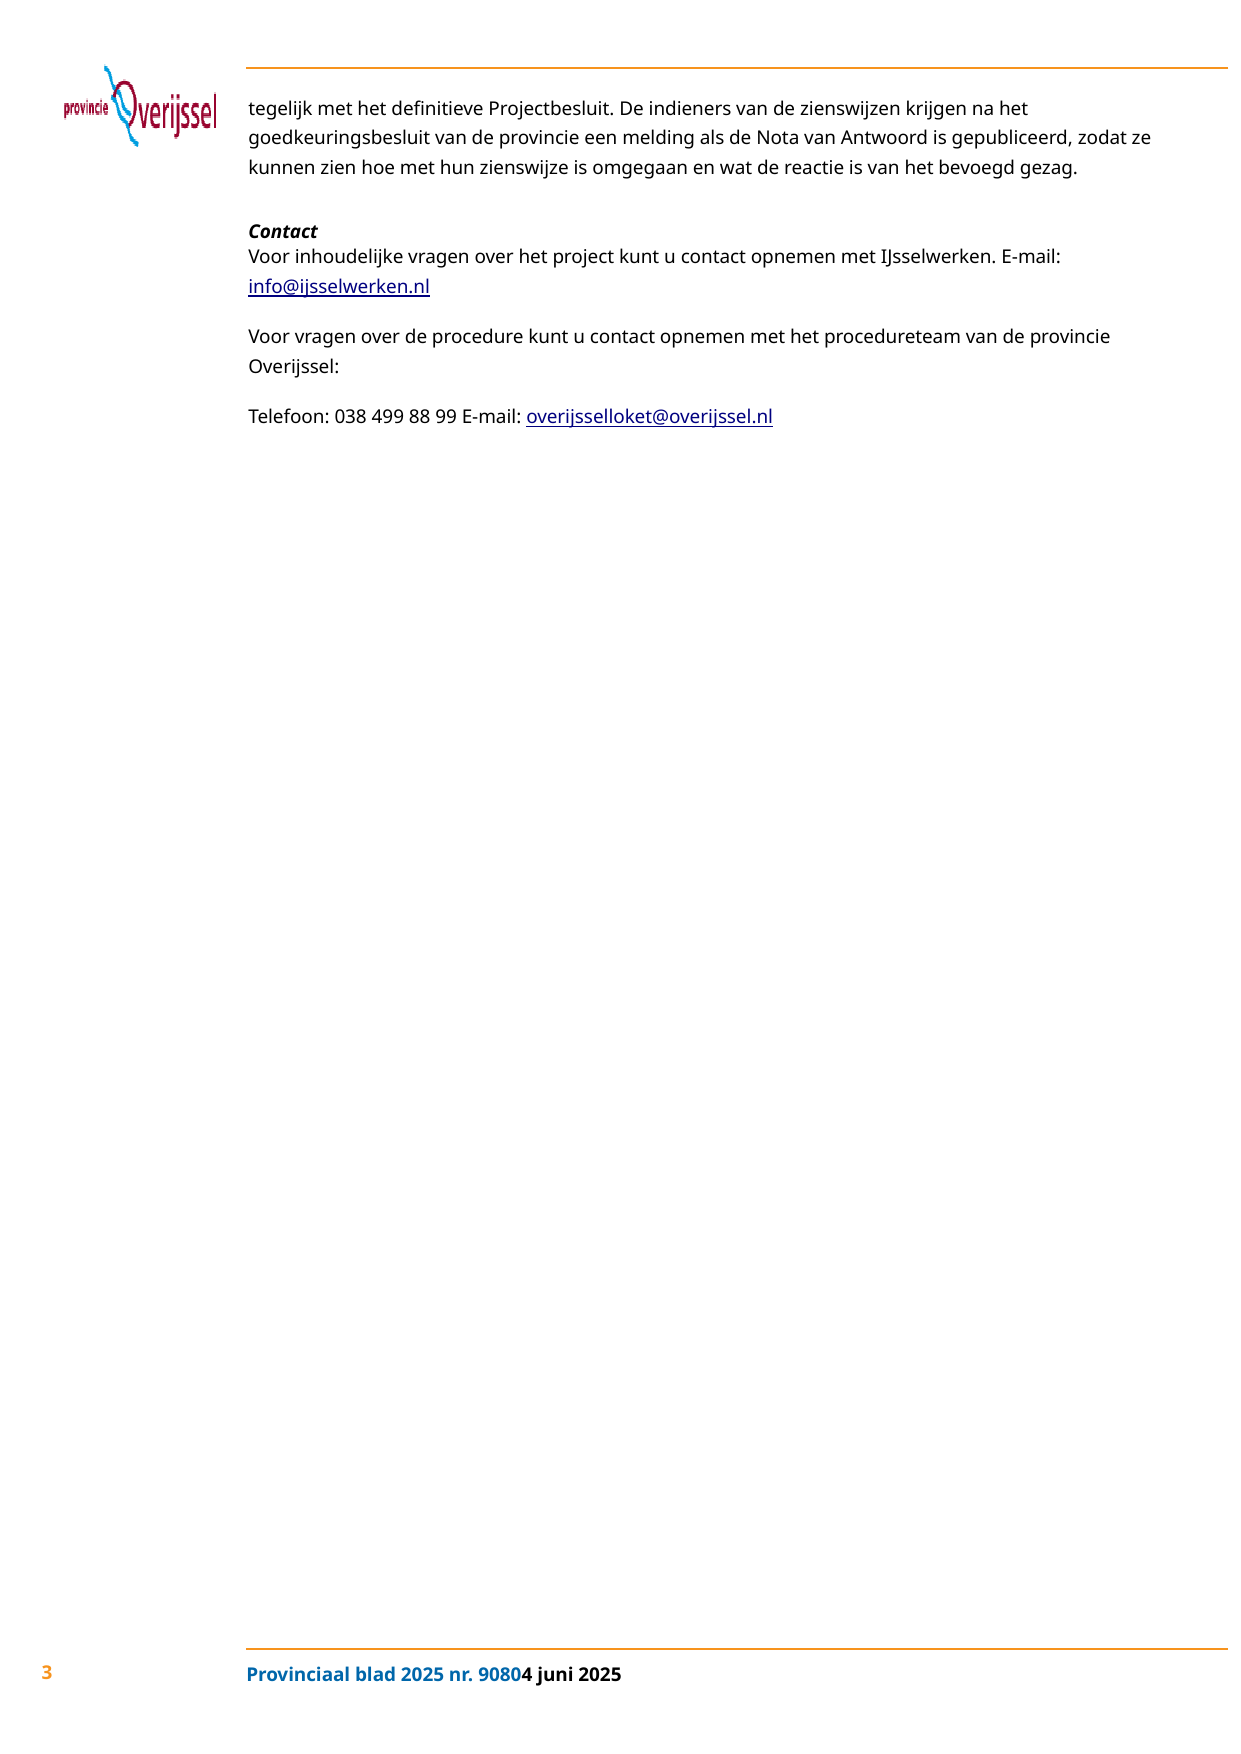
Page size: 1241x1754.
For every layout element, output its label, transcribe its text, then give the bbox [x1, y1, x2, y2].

text Contact [248, 218, 1152, 244]
picture [41, 47, 231, 172]
text Voor inhoudelijke vragen over het project kunt u contact opnemen met IJsselwerken. E-mail: info@ijsselwerken.nl [248, 244, 1152, 299]
text Telefoon: 038 499 88 99 E-mail: overijsselloket@overijssel.nl [248, 404, 1152, 429]
text tegelijk met het definitieve Projectbesluit. De indieners van de zienswijzen krijgen na het goedkeuringsbesluit van de provincie een melding als de Nota van Antwoord is gepubliceerd, zodat ze kunnen zien hoe met hun zienswijze is omgegaan en wat de reactie is van het bevoegd gezag. [248, 95, 1152, 180]
text Voor vragen over de procedure kunt u contact opnemen met het procedureteam van de provincie Overijssel: [248, 324, 1152, 379]
